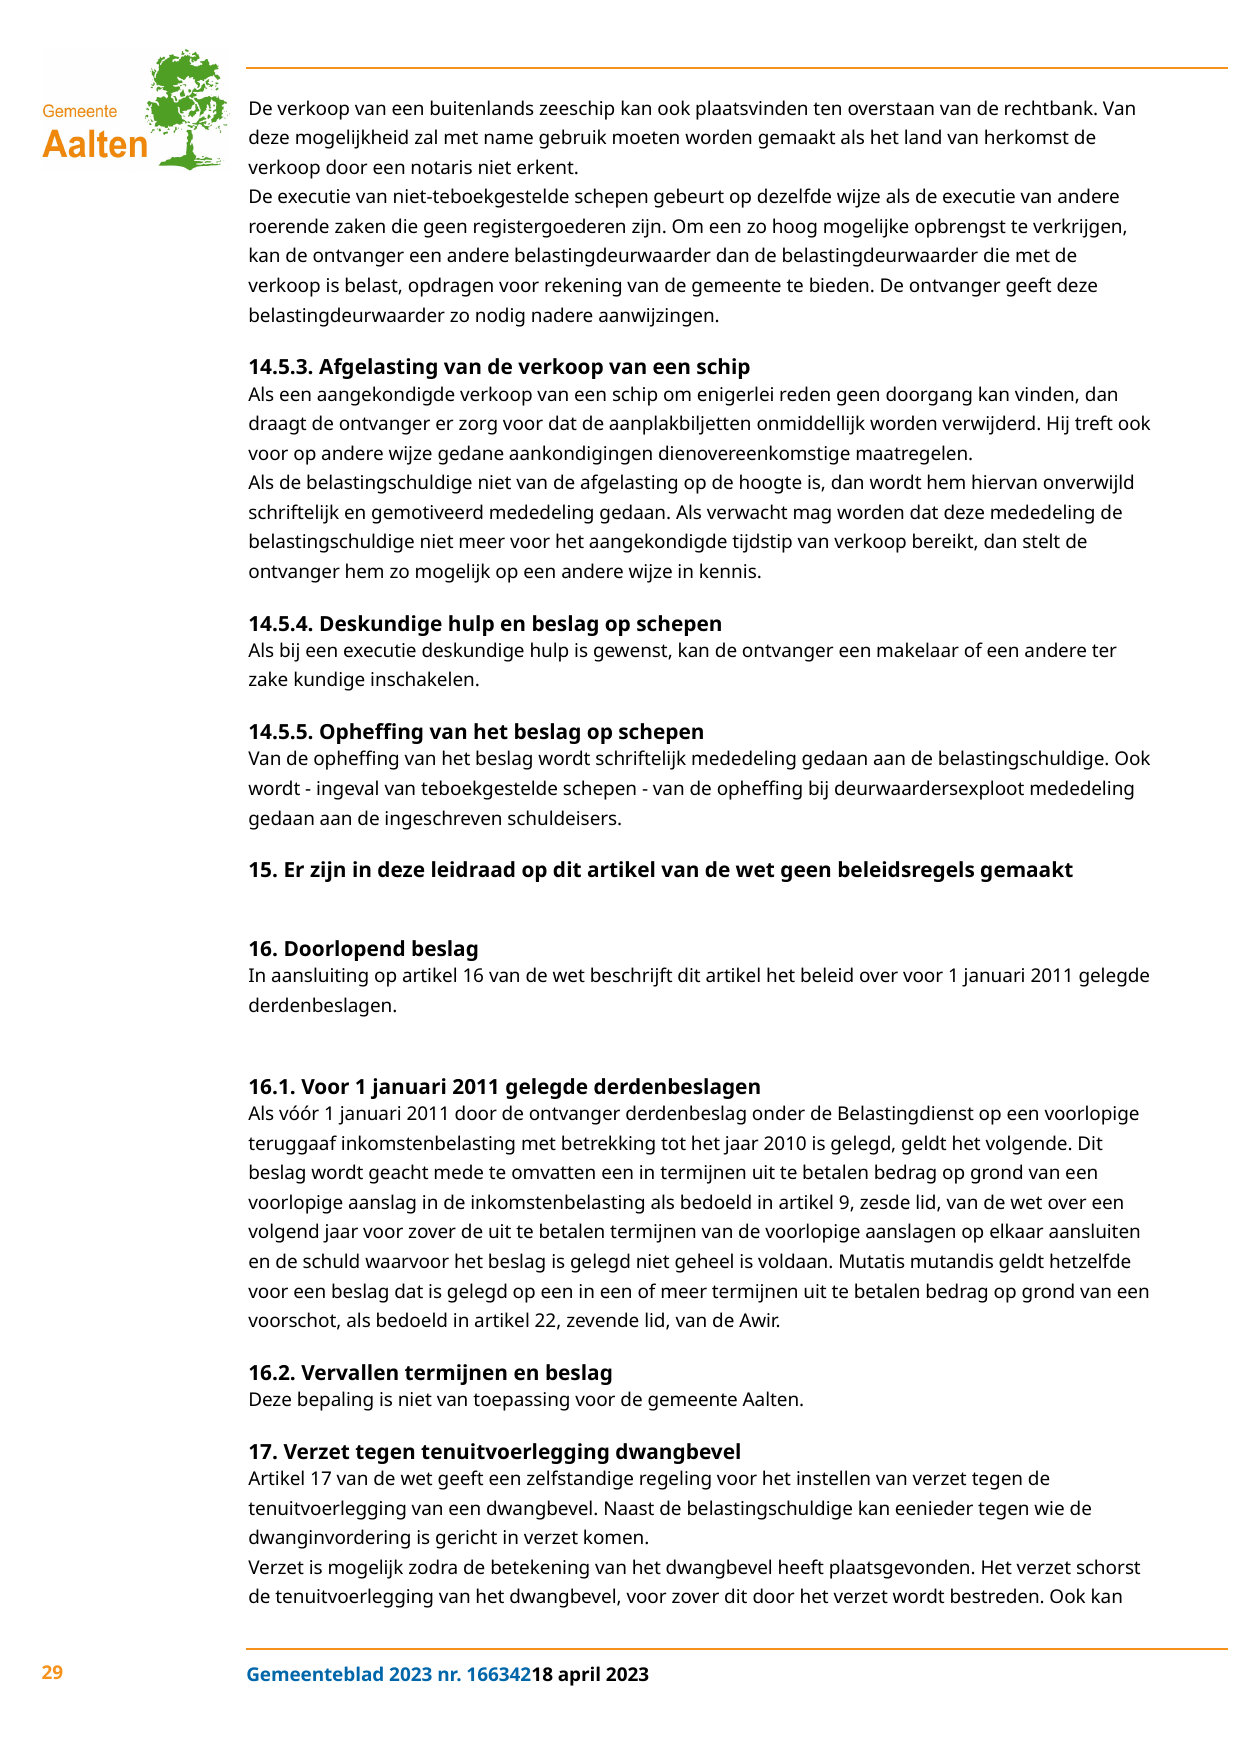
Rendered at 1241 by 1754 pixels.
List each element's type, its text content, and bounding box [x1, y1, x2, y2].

text 14.5.3. Afgelasting van de verkoop van een schip [248, 352, 1152, 381]
text Als bij een executie deskundige hulp is gewenst, kan de ontvanger een makelaar of een andere ter zake kundige inschakelen. [248, 637, 1152, 692]
text Artikel 17 van de wet geeft een zelfstandige regeling voor het instellen van verzet tegen de tenuitvoerlegging van een dwangbevel. Naast de belastingschuldige kan eenieder tegen wie de dwanginvordering is gericht in verzet komen. [248, 1465, 1152, 1550]
text 16. Doorlopend beslag [248, 934, 1152, 962]
text Van de opheffing van het beslag wordt schriftelijk mededeling gedaan aan de belastingschuldige. Ook wordt - ingeval van teboekgestelde schepen - van de opheffing bij deurwaardersexploot mededeling gedaan aan de ingeschreven schuldeisers. [248, 746, 1152, 830]
text 16.2. Vervallen termijnen en beslag [248, 1358, 1152, 1386]
text 14.5.4. Deskundige hulp en beslag op schepen [248, 609, 1152, 637]
text In aansluiting op artikel 16 van de wet beschrijft dit artikel het beleid over voor 1 januari 2011 gelegde derdenbeslagen. [248, 962, 1152, 1018]
text Verzet is mogelijk zodra de betekening van het dwangbevel heeft plaatsgevonden. Het verzet schorst de tenuitvoerlegging van het dwangbevel, voor zover dit door het verzet wordt bestreden. Ook kan [248, 1554, 1152, 1609]
picture [41, 47, 231, 172]
text De verkoop van een buitenlands zeeschip kan ook plaatsvinden ten overstaan van de rechtbank. Van deze mogelijkheid zal met name gebruik moeten worden gemaakt als het land van herkomst de verkoop door een notaris niet erkent. [248, 95, 1152, 180]
text teruggaaf inkomstenbelasting met betrekking tot het jaar 2010 is gelegd, geldt het volgende. Dit beslag wordt geacht mede te omvatten een in termijnen uit te betalen bedrag op grond van een voorlopige aanslag in de inkomstenbelasting als bedoeld in artikel 9, zesde lid, van de wet over een volgend jaar voor zover de uit te betalen termijnen van de voorlopige aanslagen op elkaar aansluiten en de schuld waarvoor het beslag is gelegd niet geheel is voldaan. Mutatis mutandis geldt hetzelfde voor een beslag dat is gelegd op een in een of meer termijnen uit te betalen bedrag op grond van een voorschot, als bedoeld in artikel 22, zevende lid, van de Awir. [248, 1130, 1152, 1333]
text 14.5.5. Opheffing van het beslag op schepen [248, 717, 1152, 746]
text Als een aangekondigde verkoop van een schip om enigerlei reden geen doorgang kan vinden, dan draagt de ontvanger er zorg voor dat de aanplakbiljetten onmiddellijk worden verwijderd. Hij treft ook voor op andere wijze gedane aankondigingen dienovereenkomstige maatregelen. [248, 381, 1152, 466]
text 17. Verzet tegen tenuitvoerlegging dwangbevel [248, 1437, 1152, 1465]
text De executie van niet-teboekgestelde schepen gebeurt op dezelfde wijze als de executie van andere roerende zaken die geen registergoederen zijn. Om een zo hoog mogelijke opbrengst te verkrijgen, kan de ontvanger een andere belastingdeurwaarder dan de belastingdeurwaarder die met de verkoop is belast, opdragen voor rekening van de gemeente te bieden. De ontvanger geeft deze belastingdeurwaarder zo nodig nadere aanwijzingen. [248, 183, 1152, 328]
text Deze bepaling is niet van toepassing voor de gemeente Aalten. [248, 1386, 1152, 1412]
text Als de belastingschuldige niet van de afgelasting op de hoogte is, dan wordt hem hiervan onverwijld schriftelijk en gemotiveerd mededeling gedaan. Als verwacht mag worden dat deze mededeling de belastingschuldige niet meer voor het aangekondigde tijdstip van verkoop bereikt, dan stelt de ontvanger hem zo mogelijk op een andere wijze in kennis. [248, 469, 1152, 584]
text 16.1. Voor 1 januari 2011 gelegde derdenbeslagen [248, 1072, 1152, 1100]
text 15. Er zijn in deze leidraad op dit artikel van de wet geen beleidsregels gemaakt [248, 855, 1152, 883]
text Als vóór 1 januari 2011 door de ontvanger derdenbeslag onder de Belastingdienst op een voorlopige [248, 1100, 1152, 1126]
